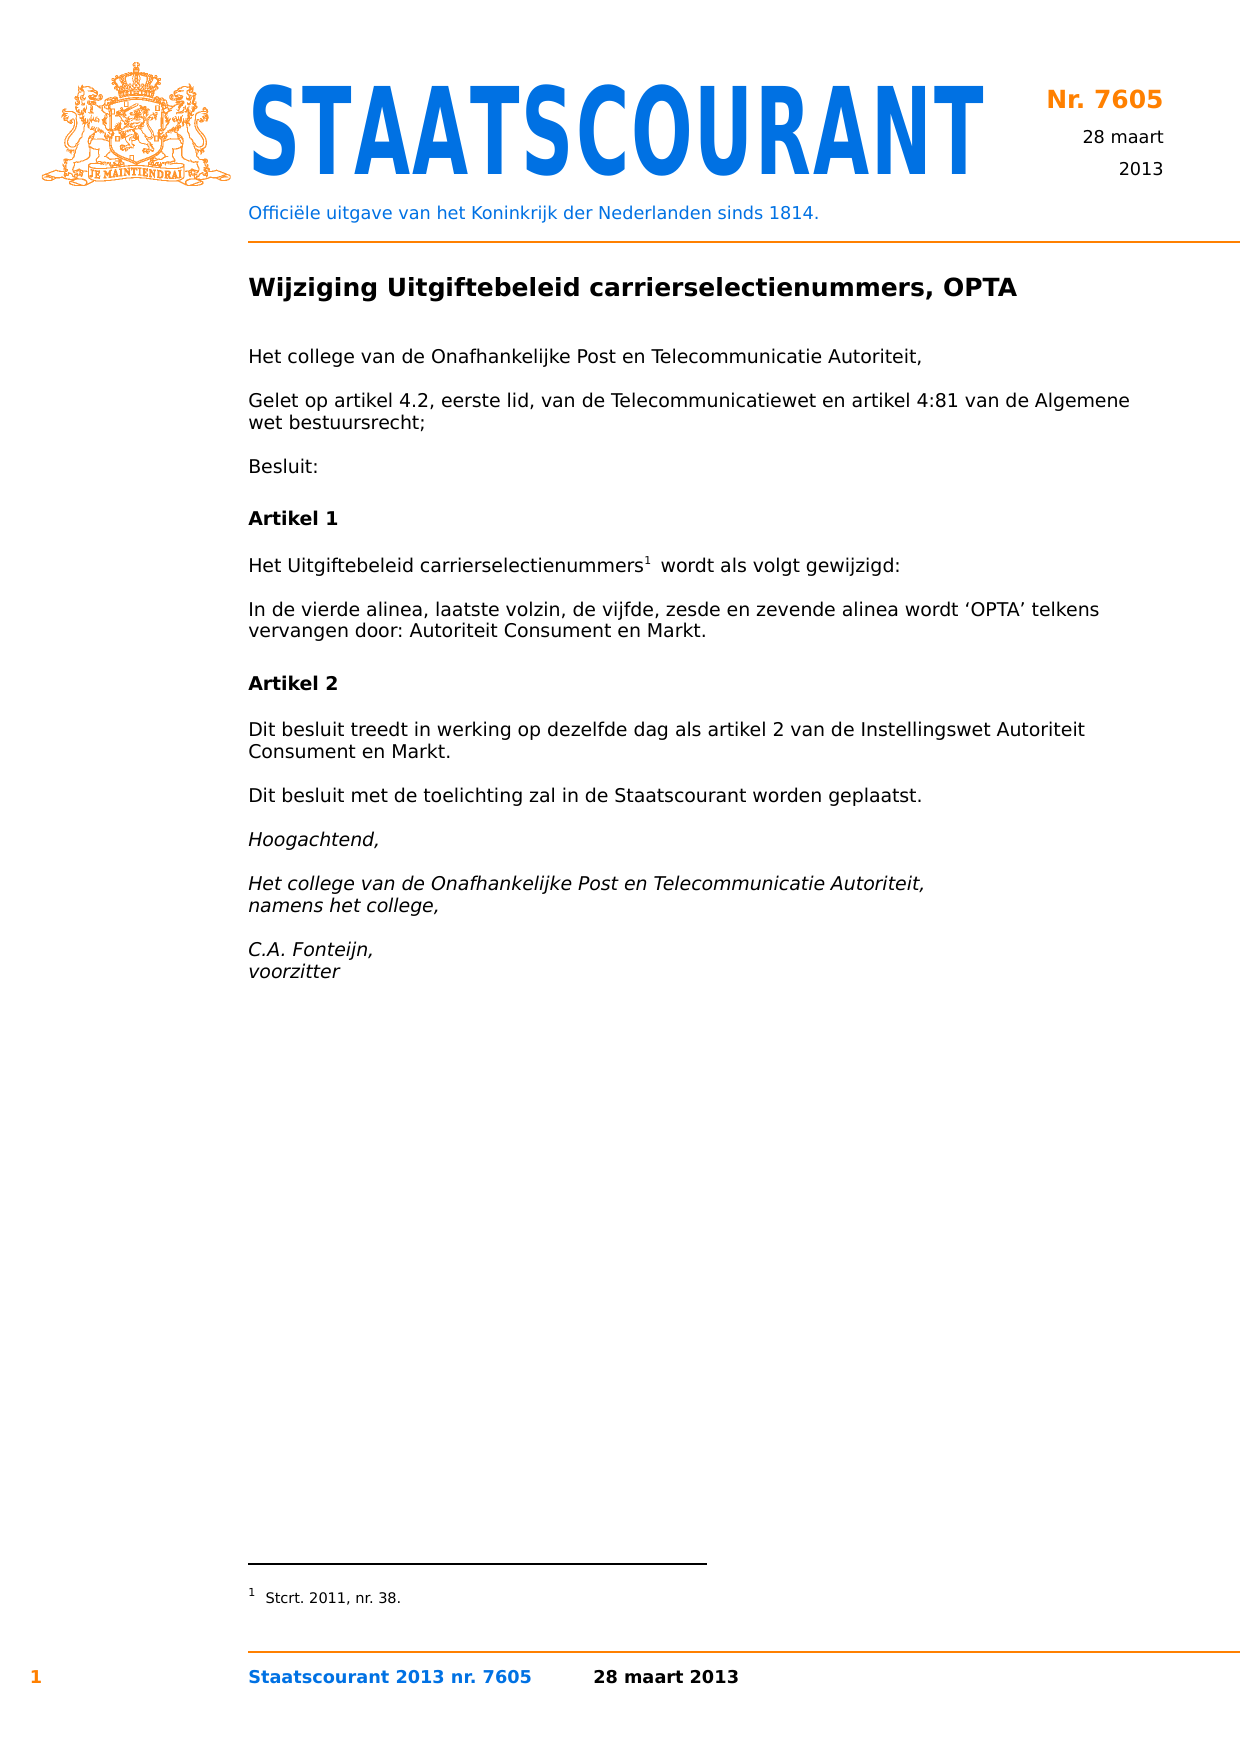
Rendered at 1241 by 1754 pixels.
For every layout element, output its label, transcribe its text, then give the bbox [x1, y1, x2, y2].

text Het college van de Onafhankelijke Post en Telecommunicatie Autoriteit, [248, 346, 1163, 368]
text Besluit: [248, 456, 1163, 478]
text Het college van de Onafhankelijke Post en Telecommunicatie Autoriteit, namens het college, C.A. Fonteijn, voorzitter [248, 873, 1163, 983]
text Het Uitgiftebeleid carrierselectienummers wordt als volgt gewijzigd: [248, 554, 1163, 577]
table_header STAATSCOURANT [248, 62, 998, 203]
table_header Nr. 7605 [998, 62, 1240, 121]
table_cell Officiële uitgave van het Koninkrijk der Nederlanden sinds 1814. [248, 203, 1240, 241]
subtitle Wijziging Uitgiftebeleid carrierselectienummers, OPTA [248, 273, 1163, 302]
text Hoogachtend, [248, 829, 1163, 851]
table_cell 28 maart [998, 121, 1240, 153]
subtitle Artikel 2 [248, 672, 1163, 694]
picture [41, 62, 231, 186]
text Gelet op artikel 4.2, eerste lid, van de Telecommunicatiewet en artikel 4:81 van de Algemene wet bestuursrecht; [248, 390, 1163, 434]
text Dit besluit met de toelichting zal in de Staatscourant worden geplaatst. [248, 785, 1163, 807]
subtitle Artikel 1 [248, 508, 1163, 529]
text Stcrt. 2011, nr. 38. [248, 1586, 1163, 1608]
table_cell 2013 [998, 153, 1240, 203]
text Dit besluit treedt in werking op dezelfde dag als artikel 2 van de Instellingswet Autoriteit Consument en Markt. [248, 719, 1163, 763]
text In de vierde alinea, laatste volzin, de vijfde, zesde en zevende alinea wordt ‘OPTA’ telkens vervangen door: Autoriteit Consument en Markt. [248, 598, 1163, 642]
table_header [25, 62, 248, 241]
